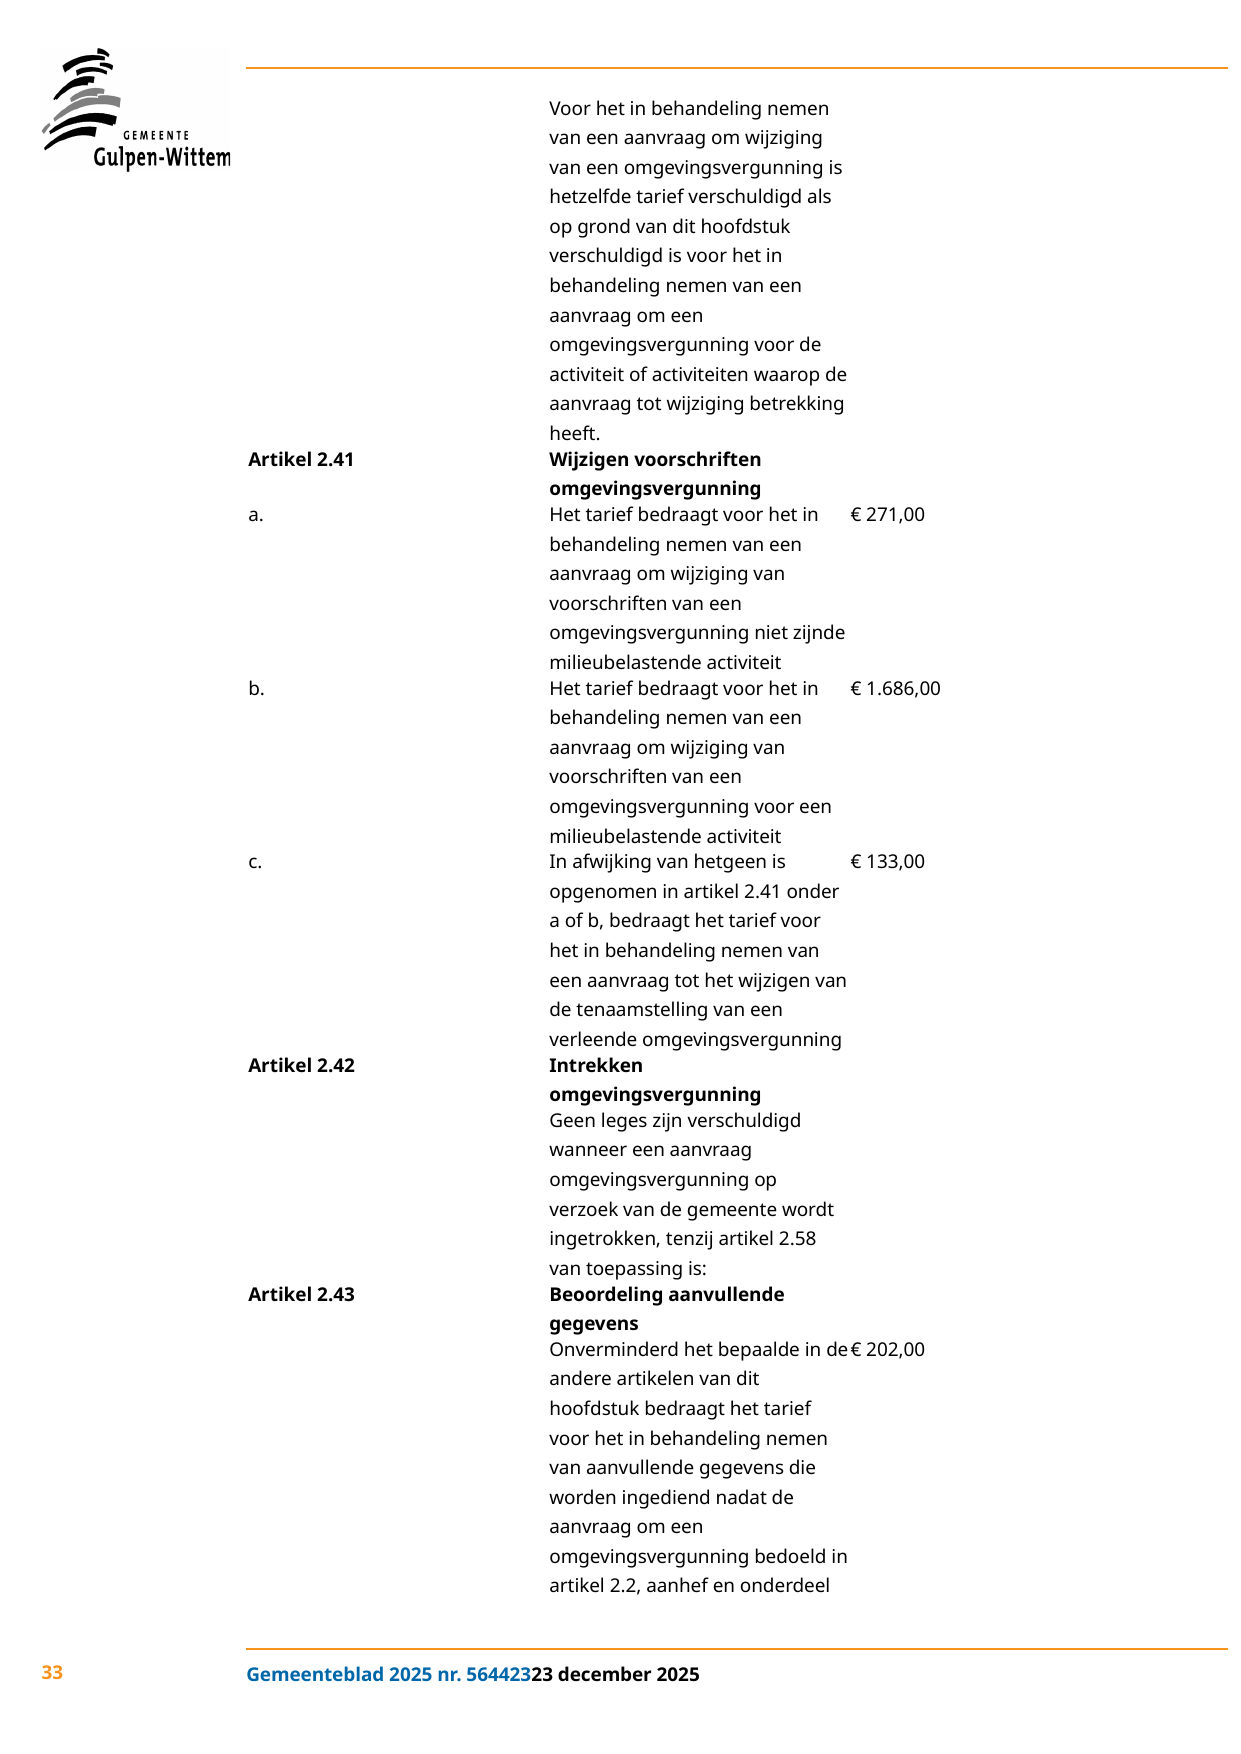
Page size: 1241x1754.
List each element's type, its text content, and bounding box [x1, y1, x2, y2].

table_cell € 133,00 [850, 849, 1152, 1052]
table_cell € 271,00 [850, 501, 1152, 675]
table_cell [850, 1052, 1152, 1107]
table_cell Artikel 2.41 [248, 446, 549, 501]
table_cell Artikel 2.42 [248, 1052, 549, 1107]
table_cell Wijzigen voorschriften omgevingsvergunning [549, 446, 850, 501]
table_cell Artikel 2.43 [248, 1281, 549, 1336]
table_cell [248, 1107, 549, 1281]
table_cell Beoordeling aanvullende gegevens [549, 1281, 850, 1336]
table_cell Het tarief bedraagt voor het in behandeling nemen van een aanvraag om wijziging van voorschriften van een omgevingsvergunning niet zijnde milieubelastende activiteit [549, 501, 850, 675]
table_cell [248, 95, 549, 446]
table_cell Intrekken omgevingsvergunning [549, 1052, 850, 1107]
picture [41, 47, 231, 172]
table_cell Het tarief bedraagt voor het in behandeling nemen van een aanvraag om wijziging van voorschriften van een omgevingsvergunning voor een milieubelastende activiteit [549, 675, 850, 848]
table_cell [850, 1281, 1152, 1336]
table_cell € 202,00 [850, 1336, 1152, 1598]
table_cell [248, 1336, 549, 1598]
table_cell b. [248, 675, 549, 848]
table_cell a. [248, 501, 549, 675]
table_cell Voor het in behandeling nemen van een aanvraag om wijziging van een omgevingsvergunning is hetzelfde tarief verschuldigd als op grond van dit hoofdstuk verschuldigd is voor het in behandeling nemen van een aanvraag om een omgevingsvergunning voor de activiteit of activiteiten waarop de aanvraag tot wijziging betrekking heeft. [549, 95, 850, 446]
table_cell Geen leges zijn verschuldigd wanneer een aanvraag omgevingsvergunning op verzoek van de gemeente wordt ingetrokken, tenzij artikel 2.58 van toepassing is: [549, 1107, 850, 1281]
table_cell € 1.686,00 [850, 675, 1152, 848]
table_cell [850, 1107, 1152, 1281]
table_cell In afwijking van hetgeen is opgenomen in artikel 2.41 onder a of b, bedraagt het tarief voor het in behandeling nemen van een aanvraag tot het wijzigen van de tenaamstelling van een verleende omgevingsvergunning [549, 849, 850, 1052]
table_cell [850, 446, 1152, 501]
table_cell Onverminderd het bepaalde in de andere artikelen van dit hoofdstuk bedraagt het tarief voor het in behandeling nemen van aanvullende gegevens die worden ingediend nadat de aanvraag om een omgevingsvergunning bedoeld in artikel 2.2, aanhef en onderdeel [549, 1336, 850, 1598]
table_cell c. [248, 849, 549, 1052]
table_cell [850, 95, 1152, 446]
